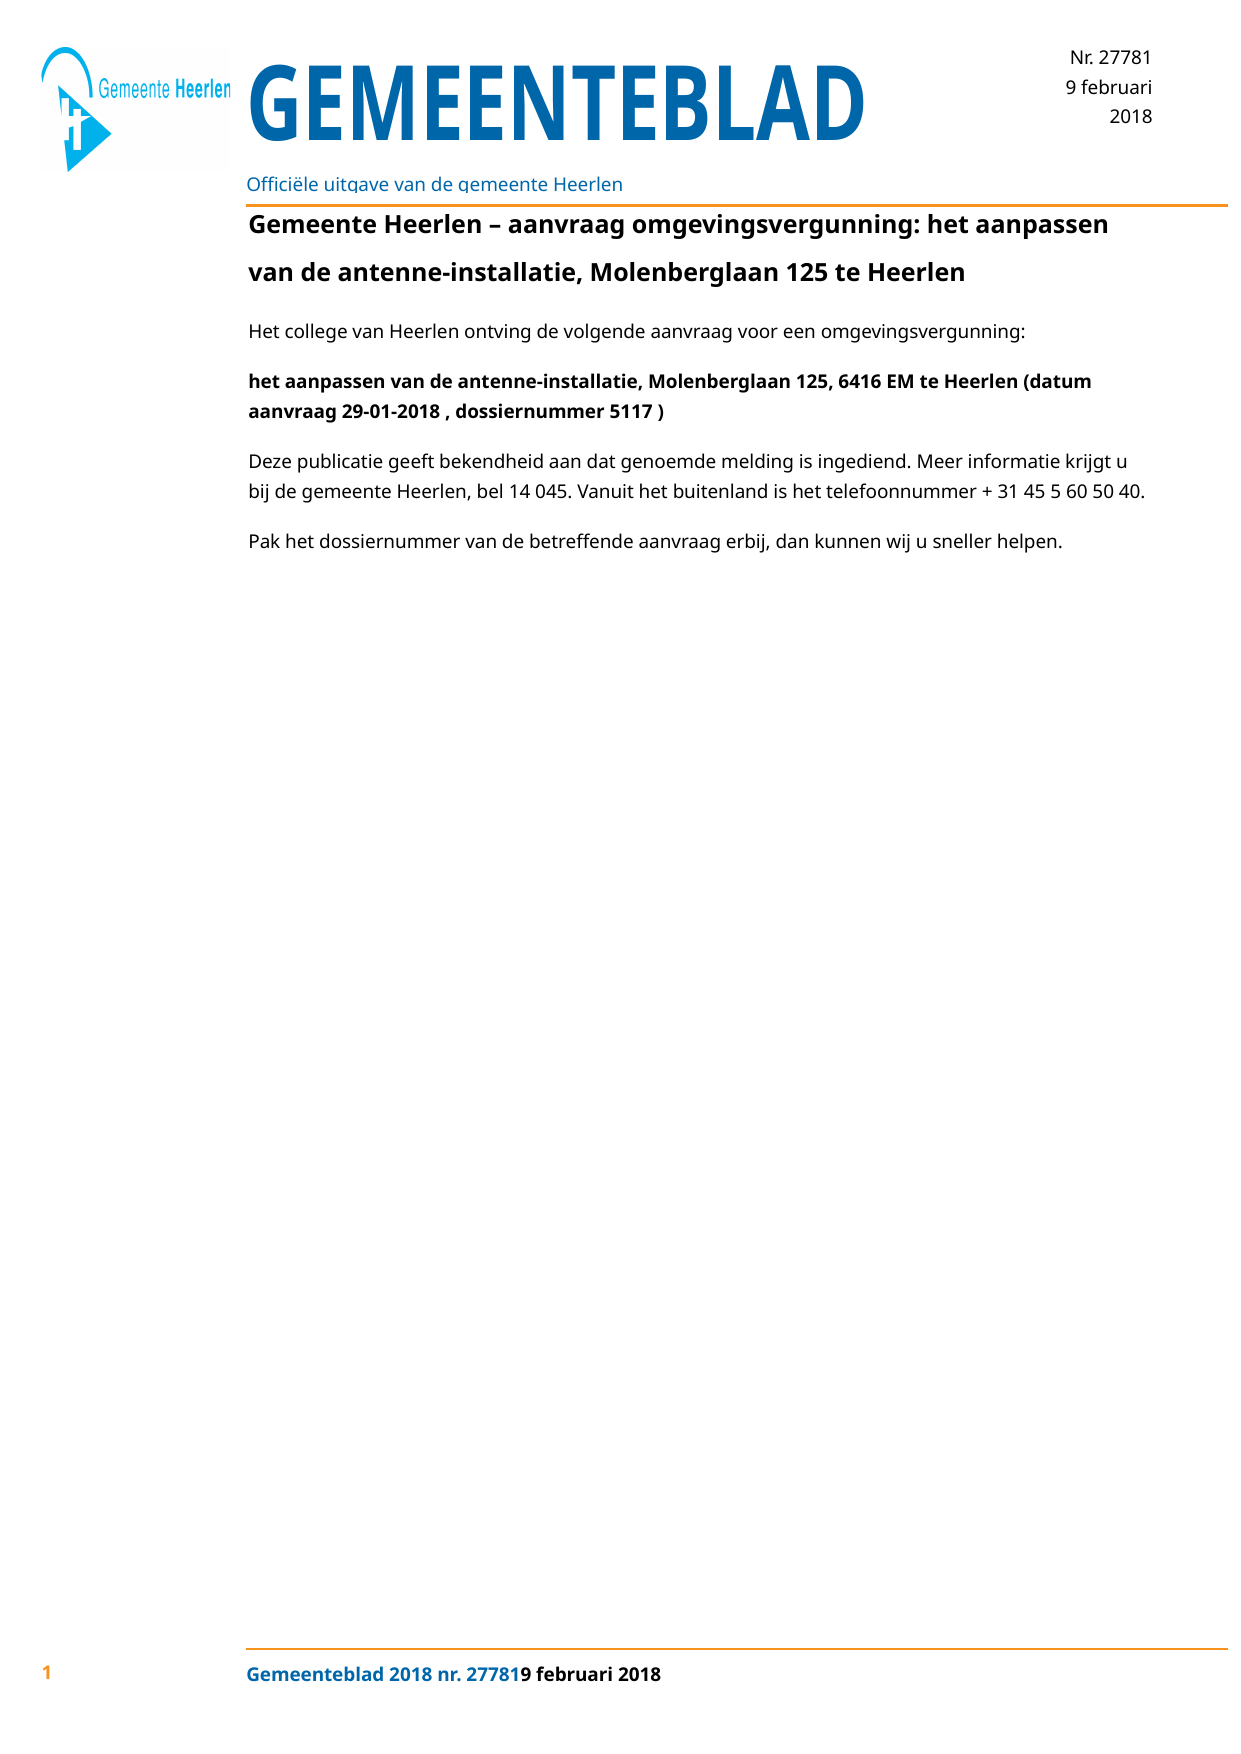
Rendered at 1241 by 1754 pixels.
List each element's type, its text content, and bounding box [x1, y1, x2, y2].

text Het college van Heerlen ontving de volgende aanvraag voor een omgevingsvergunning: [248, 318, 1152, 344]
text Pak het dossiernummer van de betreffende aanvraag erbij, dan kunnen wij u sneller helpen. [248, 528, 1152, 554]
picture [41, 47, 58, 70]
text Gemeente Heerlen – aanvraag omgevingsvergunning: het aanpassen van de antenne-installatie, Molenberglaan 125 te Heerlen [248, 207, 1152, 288]
text Deze publicatie geeft bekendheid aan dat genoemde melding is ingediend. Meer informatie krijgt u bij de gemeente Heerlen, bel 14 045. Vanuit het buitenland is het telefoonnummer + 31 45 5 60 50 40. [248, 448, 1152, 504]
picture [41, 47, 231, 172]
text het aanpassen van de antenne-installatie, Molenberglaan 125, 6416 EM te Heerlen (datum aanvraag 29-01-2018 , dossiernummer 5117 ) [248, 368, 1152, 424]
